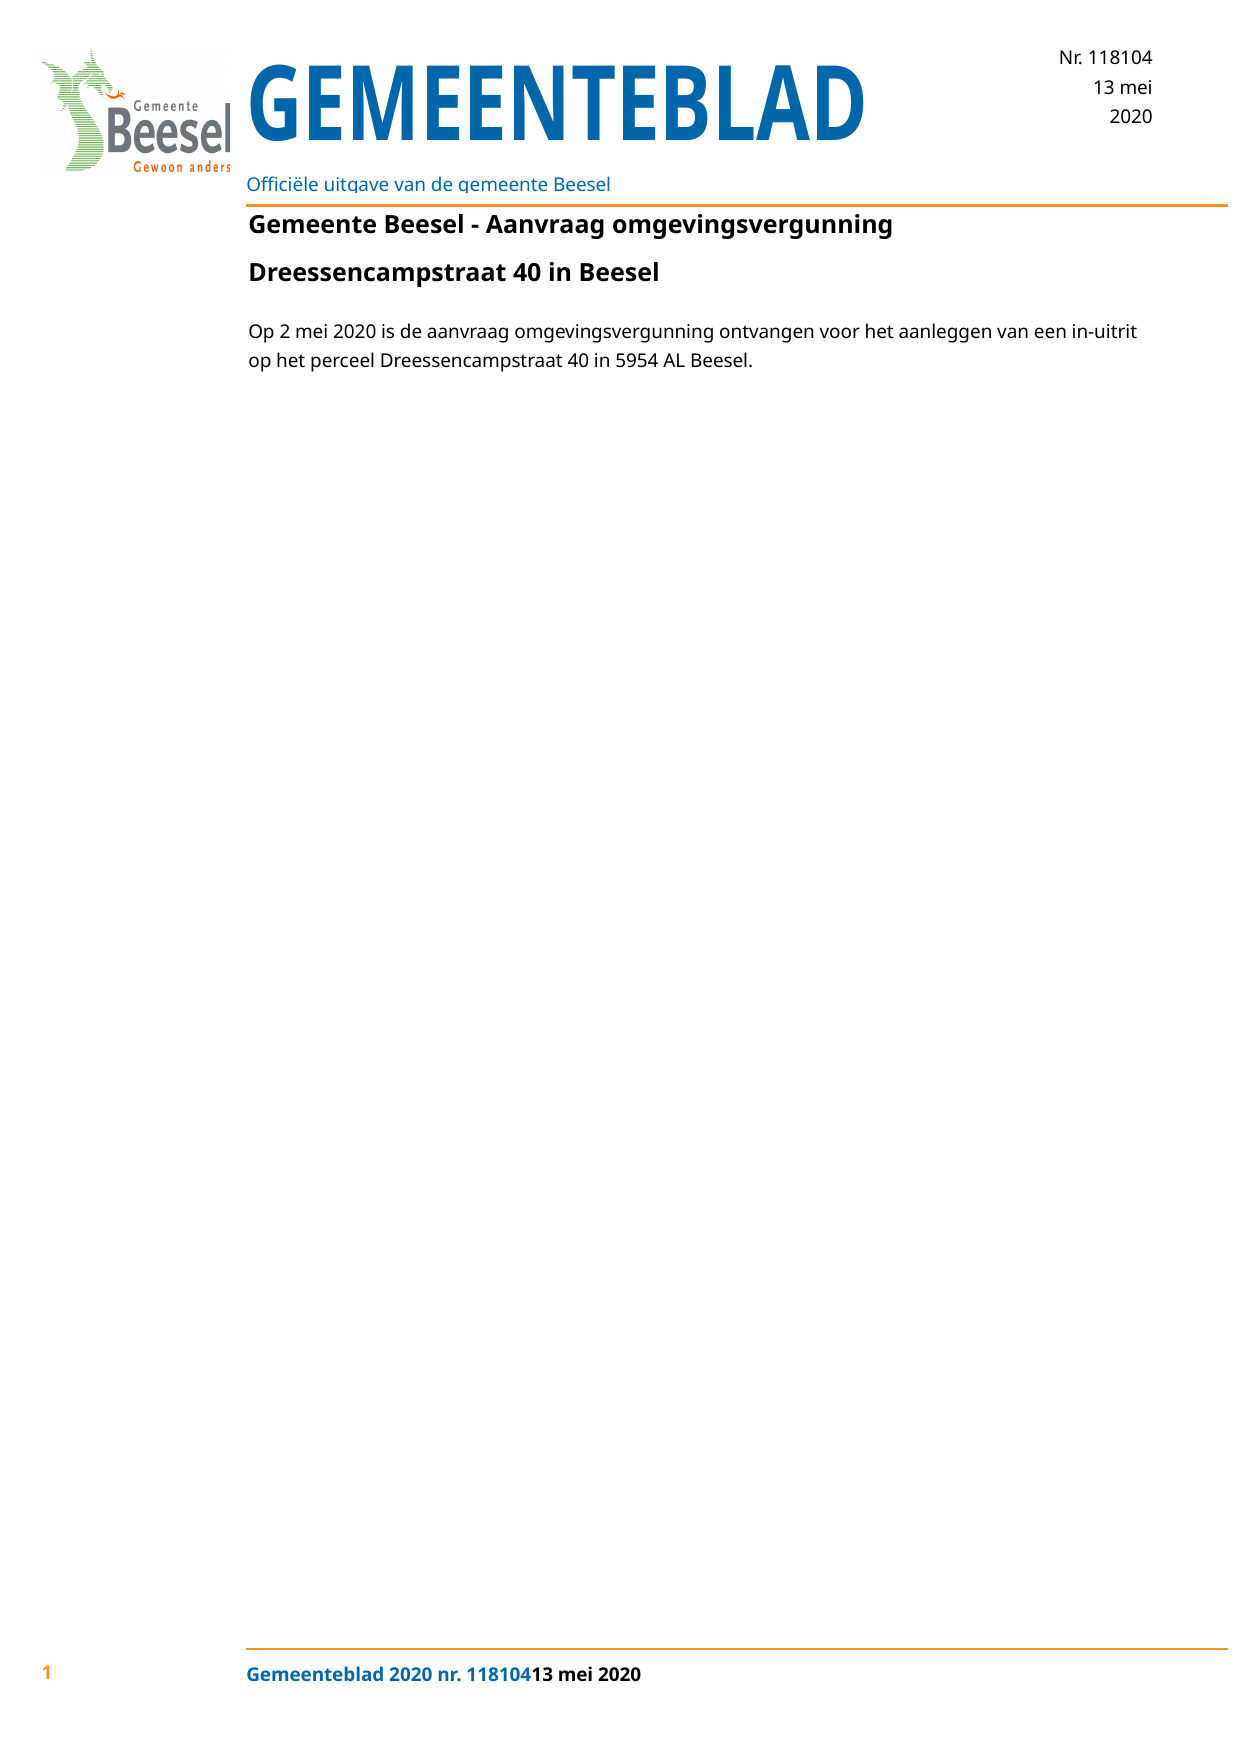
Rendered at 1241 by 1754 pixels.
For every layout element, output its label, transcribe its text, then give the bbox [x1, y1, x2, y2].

picture [41, 47, 231, 172]
text Gemeente Beesel - Aanvraag omgevingsvergunning Dreessencampstraat 40 in Beesel [248, 207, 1152, 288]
text Op 2 mei 2020 is de aanvraag omgevingsvergunning ontvangen voor het aanleggen van een in-uitrit op het perceel Dreessencampstraat 40 in 5954 AL Beesel. [248, 318, 1152, 373]
